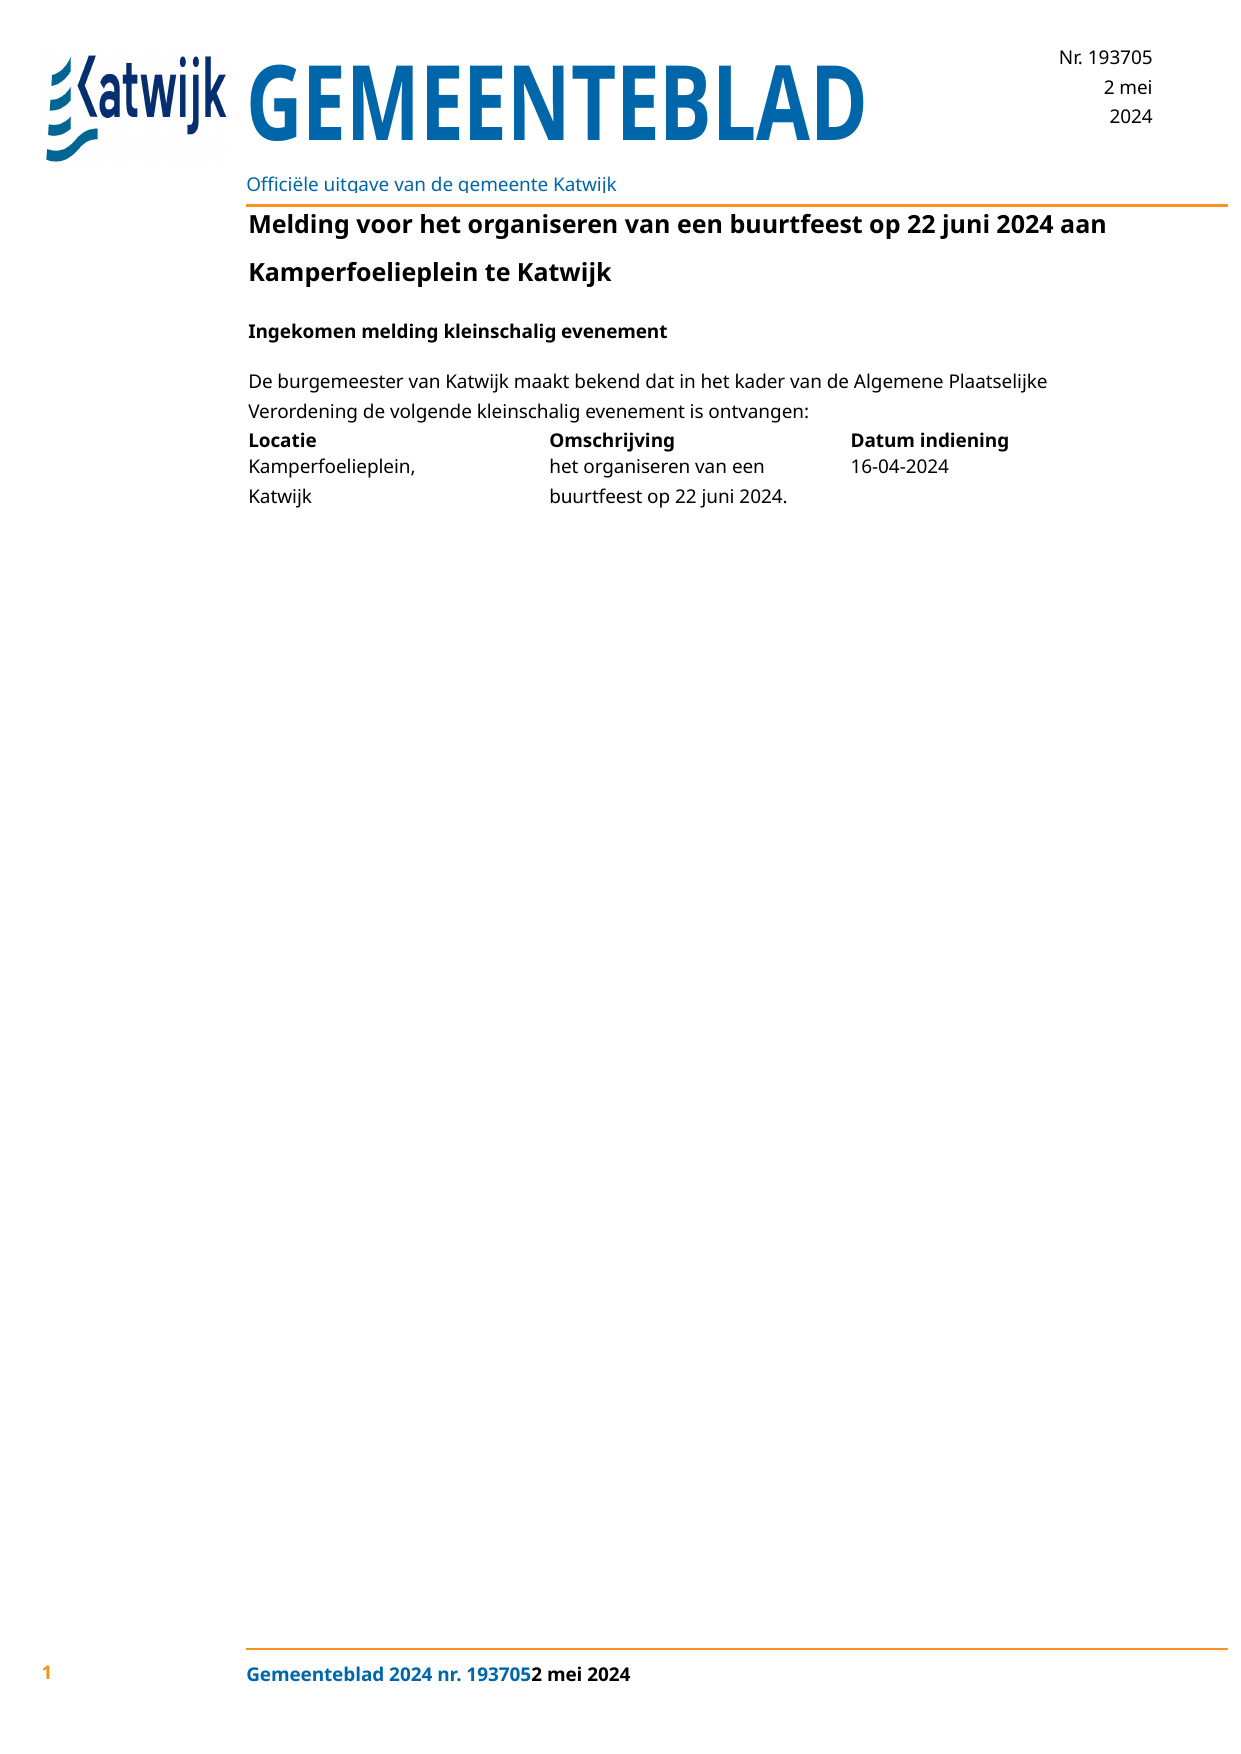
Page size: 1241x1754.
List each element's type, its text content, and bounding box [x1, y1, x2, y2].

text Melding voor het organiseren van een buurtfeest op 22 juni 2024 aan Kamperfoelieplein te Katwijk [248, 207, 1152, 288]
table_cell het organiseren van een buurtfeest op 22 juni 2024. [549, 453, 850, 509]
picture [41, 47, 231, 172]
table_header Locatie [248, 428, 549, 453]
table_cell Kamperfoelieplein, Katwijk [248, 453, 549, 509]
table_cell 16-04-2024 [850, 453, 1152, 509]
table_header Omschrijving [549, 428, 850, 453]
table_header Datum indiening [850, 428, 1152, 453]
text De burgemeester van Katwijk maakt bekend dat in het kader van de Algemene Plaatselijke Verordening de volgende kleinschalig evenement is ontvangen: [248, 368, 1152, 424]
text Ingekomen melding kleinschalig evenement [248, 318, 1152, 344]
